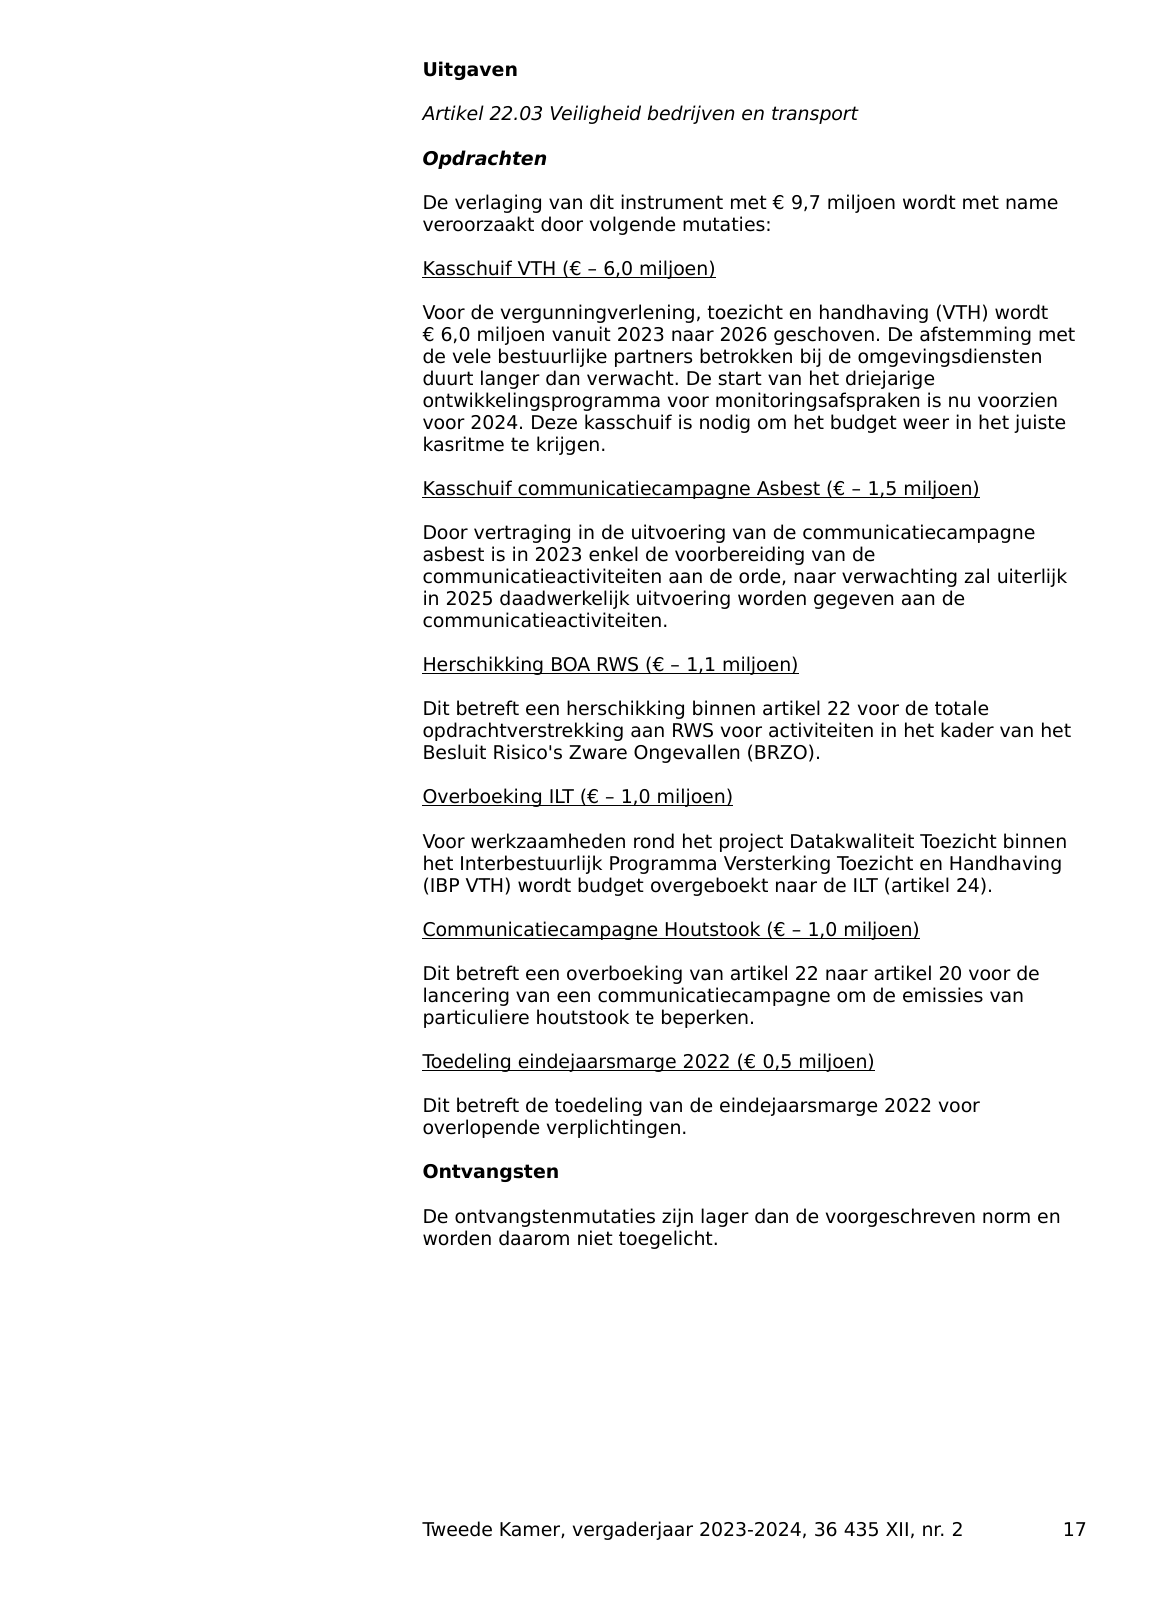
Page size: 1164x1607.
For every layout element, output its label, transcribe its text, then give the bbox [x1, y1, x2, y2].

text Door vertraging in de uitvoering van de communicatiecampagne asbest is in 2023 enkel de voorbereiding van de communicatieactiviteiten aan de orde, naar verwachting zal uiterlijk in 2025 daadwerkelijk uitvoering worden gegeven aan de communicatieactiviteiten. [422, 522, 1087, 632]
text Dit betreft de toedeling van de eindejaarsmarge 2022 voor overlopende verplichtingen. [422, 1095, 1087, 1139]
subtitle Communicatiecampagne Houtstook (€ – 1,0 miljoen) [422, 919, 1087, 941]
text Dit betreft een herschikking binnen artikel 22 voor de totale opdrachtverstrekking aan RWS voor activiteiten in het kader van het Besluit Risico's Zware Ongevallen (BRZO). [422, 698, 1087, 764]
subtitle Ontvangsten [422, 1161, 1087, 1183]
text Dit betreft een overboeking van artikel 22 naar artikel 20 voor de lancering van een communicatiecampagne om de emissies van particuliere houtstook te beperken. [422, 963, 1087, 1029]
subtitle Artikel 22.03 Veiligheid bedrijven en transport [422, 103, 1087, 125]
subtitle Uitgaven [422, 59, 1087, 81]
text Voor werkzaamheden rond het project Datakwaliteit Toezicht binnen het Interbestuurlĳk Programma Versterking Toezicht en Handhaving (IBP VTH) wordt budget overgeboekt naar de ILT (artikel 24). [422, 831, 1087, 897]
subtitle Kasschuif communicatiecampagne Asbest (€ – 1,5 miljoen) [422, 478, 1087, 500]
subtitle Herschikking BOA RWS (€ – 1,1 miljoen) [422, 654, 1087, 676]
subtitle Toedeling eindejaarsmarge 2022 (€ 0,5 miljoen) [422, 1051, 1087, 1073]
subtitle Kasschuif VTH (€ – 6,0 miljoen) [422, 258, 1087, 280]
text De verlaging van dit instrument met € 9,7 miljoen wordt met name veroorzaakt door volgende mutaties: [422, 192, 1087, 236]
text De ontvangstenmutaties zijn lager dan de voorgeschreven norm en worden daarom niet toegelicht. [422, 1206, 1087, 1249]
subtitle Opdrachten [422, 147, 1087, 169]
text Voor de vergunningverlening, toezicht en handhaving (VTH) wordt € 6,0 miljoen vanuit 2023 naar 2026 geschoven. De afstemming met de vele bestuurlijke partners betrokken bij de omgevingsdiensten duurt langer dan verwacht. De start van het driejarige ontwikkelingsprogramma voor monitoringsafspraken is nu voorzien voor 2024. Deze kasschuif is nodig om het budget weer in het juiste kasritme te krijgen. [422, 302, 1087, 456]
subtitle Overboeking ILT (€ – 1,0 miljoen) [422, 786, 1087, 808]
